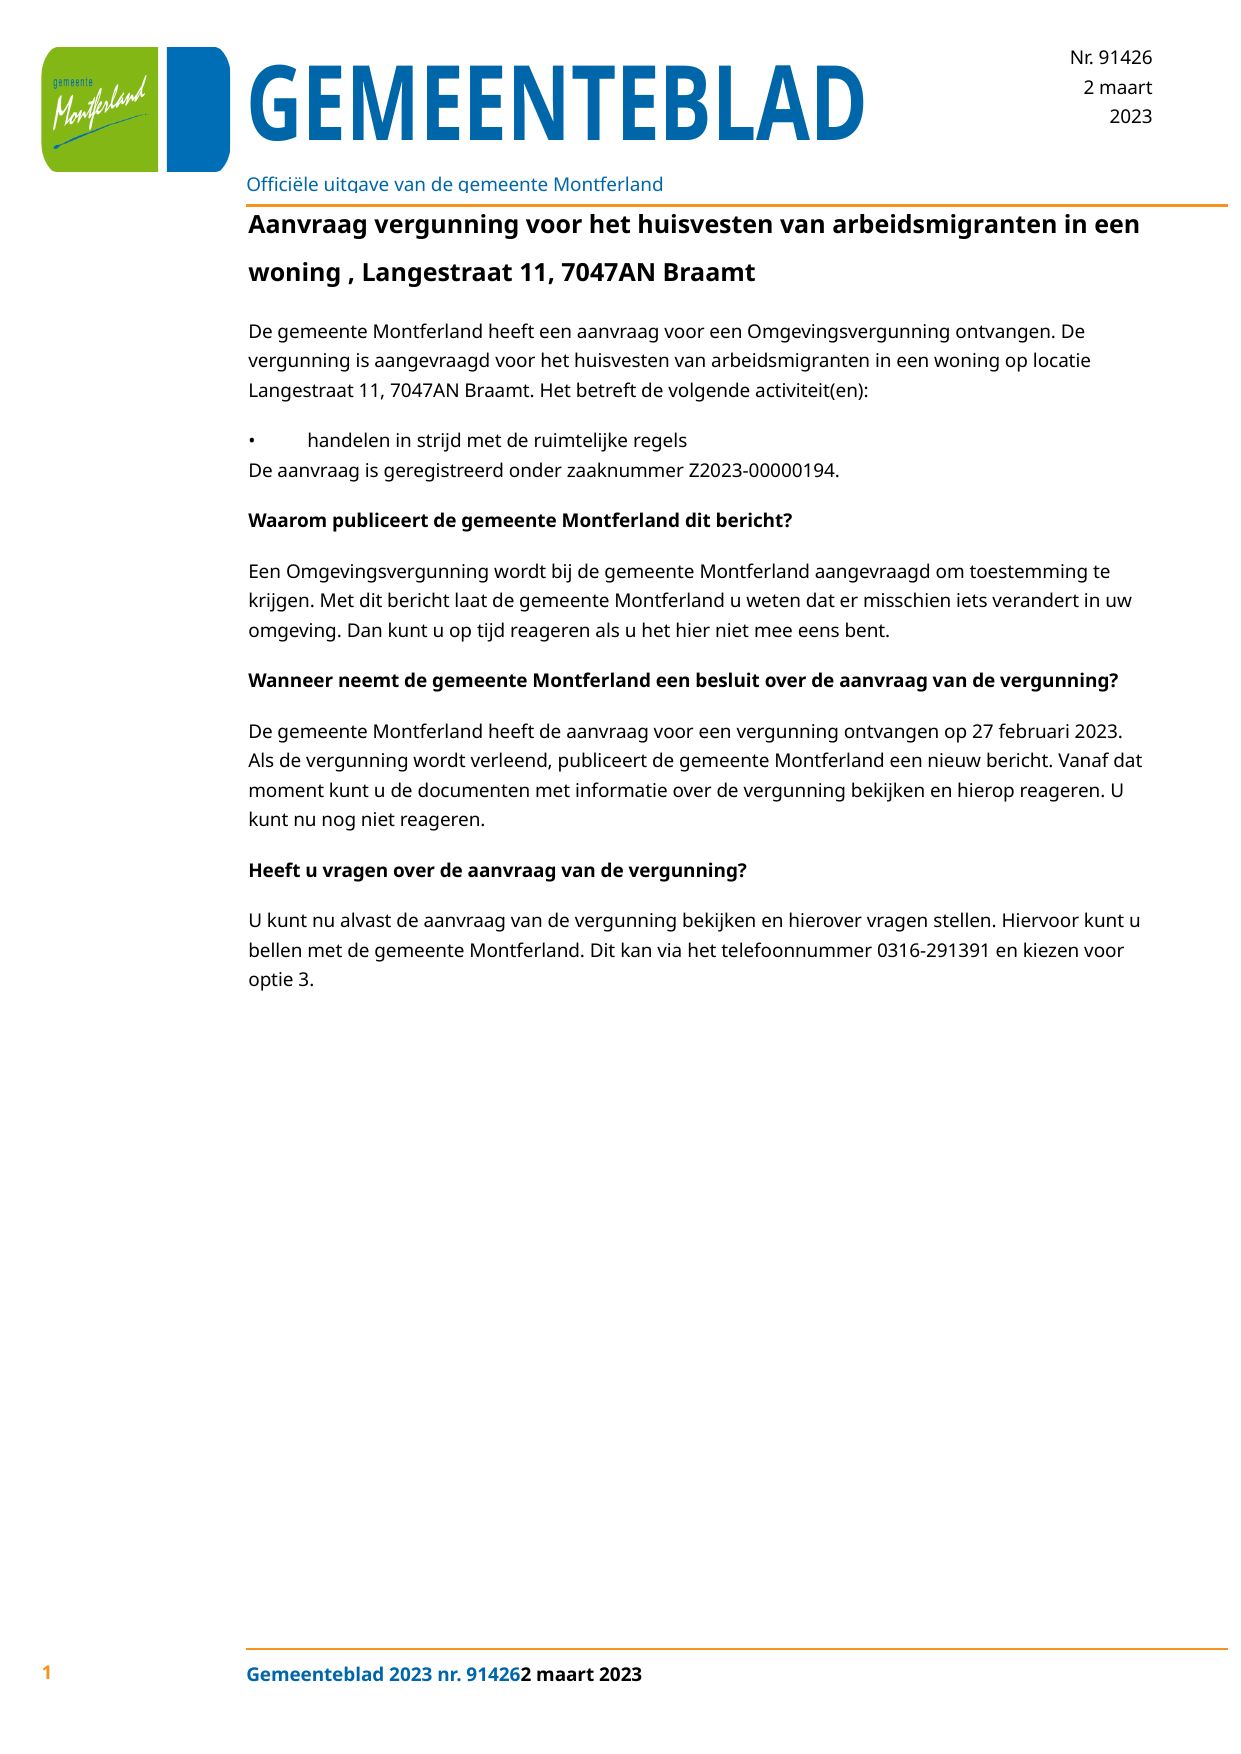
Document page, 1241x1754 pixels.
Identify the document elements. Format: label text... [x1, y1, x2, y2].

text Wanneer neemt de gemeente Montferland een besluit over de aanvraag van de vergunning? [248, 667, 1152, 693]
picture [41, 47, 231, 172]
list handelen in strijd met de ruimtelijke regels [248, 427, 1152, 453]
text Een Omgevingsvergunning wordt bij de gemeente Montferland aangevraagd om toestemming te krijgen. Met dit bericht laat de gemeente Montferland u weten dat er misschien iets verandert in uw omgeving. Dan kunt u op tijd reageren als u het hier niet mee eens bent. [248, 558, 1152, 643]
text De gemeente Montferland heeft een aanvraag voor een Omgevingsvergunning ontvangen. De vergunning is aangevraagd voor het huisvesten van arbeidsmigranten in een woning op locatie Langestraat 11, 7047AN Braamt. Het betreft de volgende activiteit(en): [248, 318, 1152, 403]
text De gemeente Montferland heeft de aanvraag voor een vergunning ontvangen op 27 februari 2023. Als de vergunning wordt verleend, publiceert de gemeente Montferland een nieuw bericht. Vanaf dat moment kunt u de documenten met informatie over de vergunning bekijken en hierop reageren. U kunt nu nog niet reageren. [248, 718, 1152, 832]
text Aanvraag vergunning voor het huisvesten van arbeidsmigranten in een woning , Langestraat 11, 7047AN Braamt [248, 207, 1152, 288]
text U kunt nu alvast de aanvraag van de vergunning bekijken en hierover vragen stellen. Hiervoor kunt u bellen met de gemeente Montferland. Dit kan via het telefoonnummer 0316-291391 en kiezen voor optie 3. [248, 907, 1152, 992]
text Waarom publiceert de gemeente Montferland dit bericht? [248, 507, 1152, 533]
text Heeft u vragen over de aanvraag van de vergunning? [248, 857, 1152, 883]
text De aanvraag is geregistreerd onder zaaknummer Z2023-00000194. [248, 457, 1152, 483]
